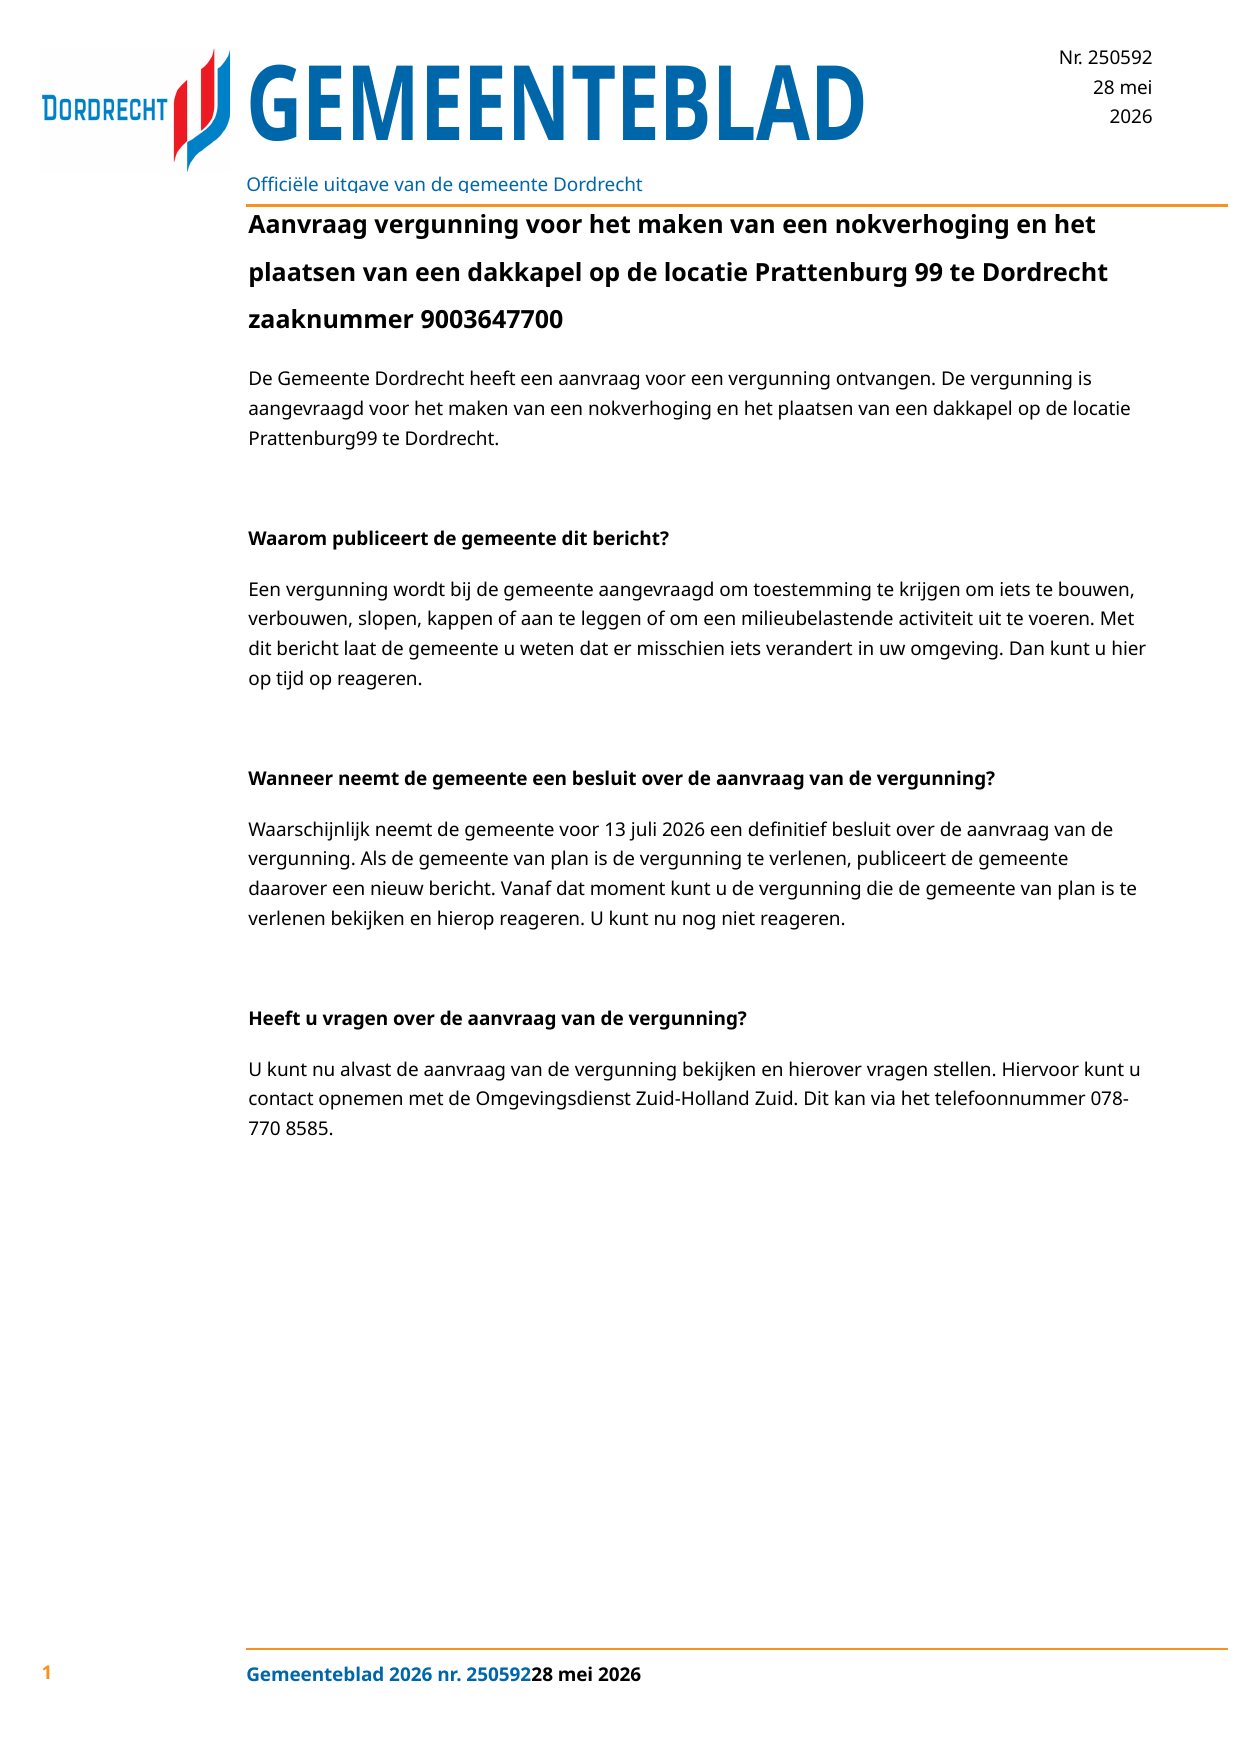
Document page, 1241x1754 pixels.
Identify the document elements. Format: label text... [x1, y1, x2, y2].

text Waarschijnlijk neemt de gemeente voor 13 juli 2026 een definitief besluit over de aanvraag van de vergunning. Als de gemeente van plan is de vergunning te verlenen, publiceert de gemeente daarover een nieuw bericht. Vanaf dat moment kunt u de vergunning die de gemeente van plan is te verlenen bekijken en hierop reageren. U kunt nu nog niet reageren. [248, 816, 1152, 930]
text Wanneer neemt de gemeente een besluit over de aanvraag van de vergunning? [248, 766, 1152, 791]
picture [41, 47, 231, 172]
text U kunt nu alvast de aanvraag van de vergunning bekijken en hierover vragen stellen. Hiervoor kunt u contact opnemen met de Omgevingsdienst Zuid-Holland Zuid. Dit kan via het telefoonnummer 078-770 8585. [248, 1056, 1152, 1141]
text Een vergunning wordt bij de gemeente aangevraagd om toestemming te krijgen om iets te bouwen, verbouwen, slopen, kappen of aan te leggen of om een milieubelastende activiteit uit te voeren. Met dit bericht laat de gemeente u weten dat er misschien iets verandert in uw omgeving. Dan kunt u hier op tijd op reageren. [248, 576, 1152, 690]
text De Gemeente Dordrecht heeft een aanvraag voor een vergunning ontvangen. De vergunning is aangevraagd voor het maken van een nokverhoging en het plaatsen van een dakkapel op de locatie Prattenburg99 te Dordrecht. [248, 366, 1152, 450]
text Heeft u vragen over de aanvraag van de vergunning? [248, 1006, 1152, 1031]
text Waarom publiceert de gemeente dit bericht? [248, 526, 1152, 551]
text Aanvraag vergunning voor het maken van een nokverhoging en het plaatsen van een dakkapel op de locatie Prattenburg 99 te Dordrecht zaaknummer 9003647700 [248, 207, 1152, 336]
